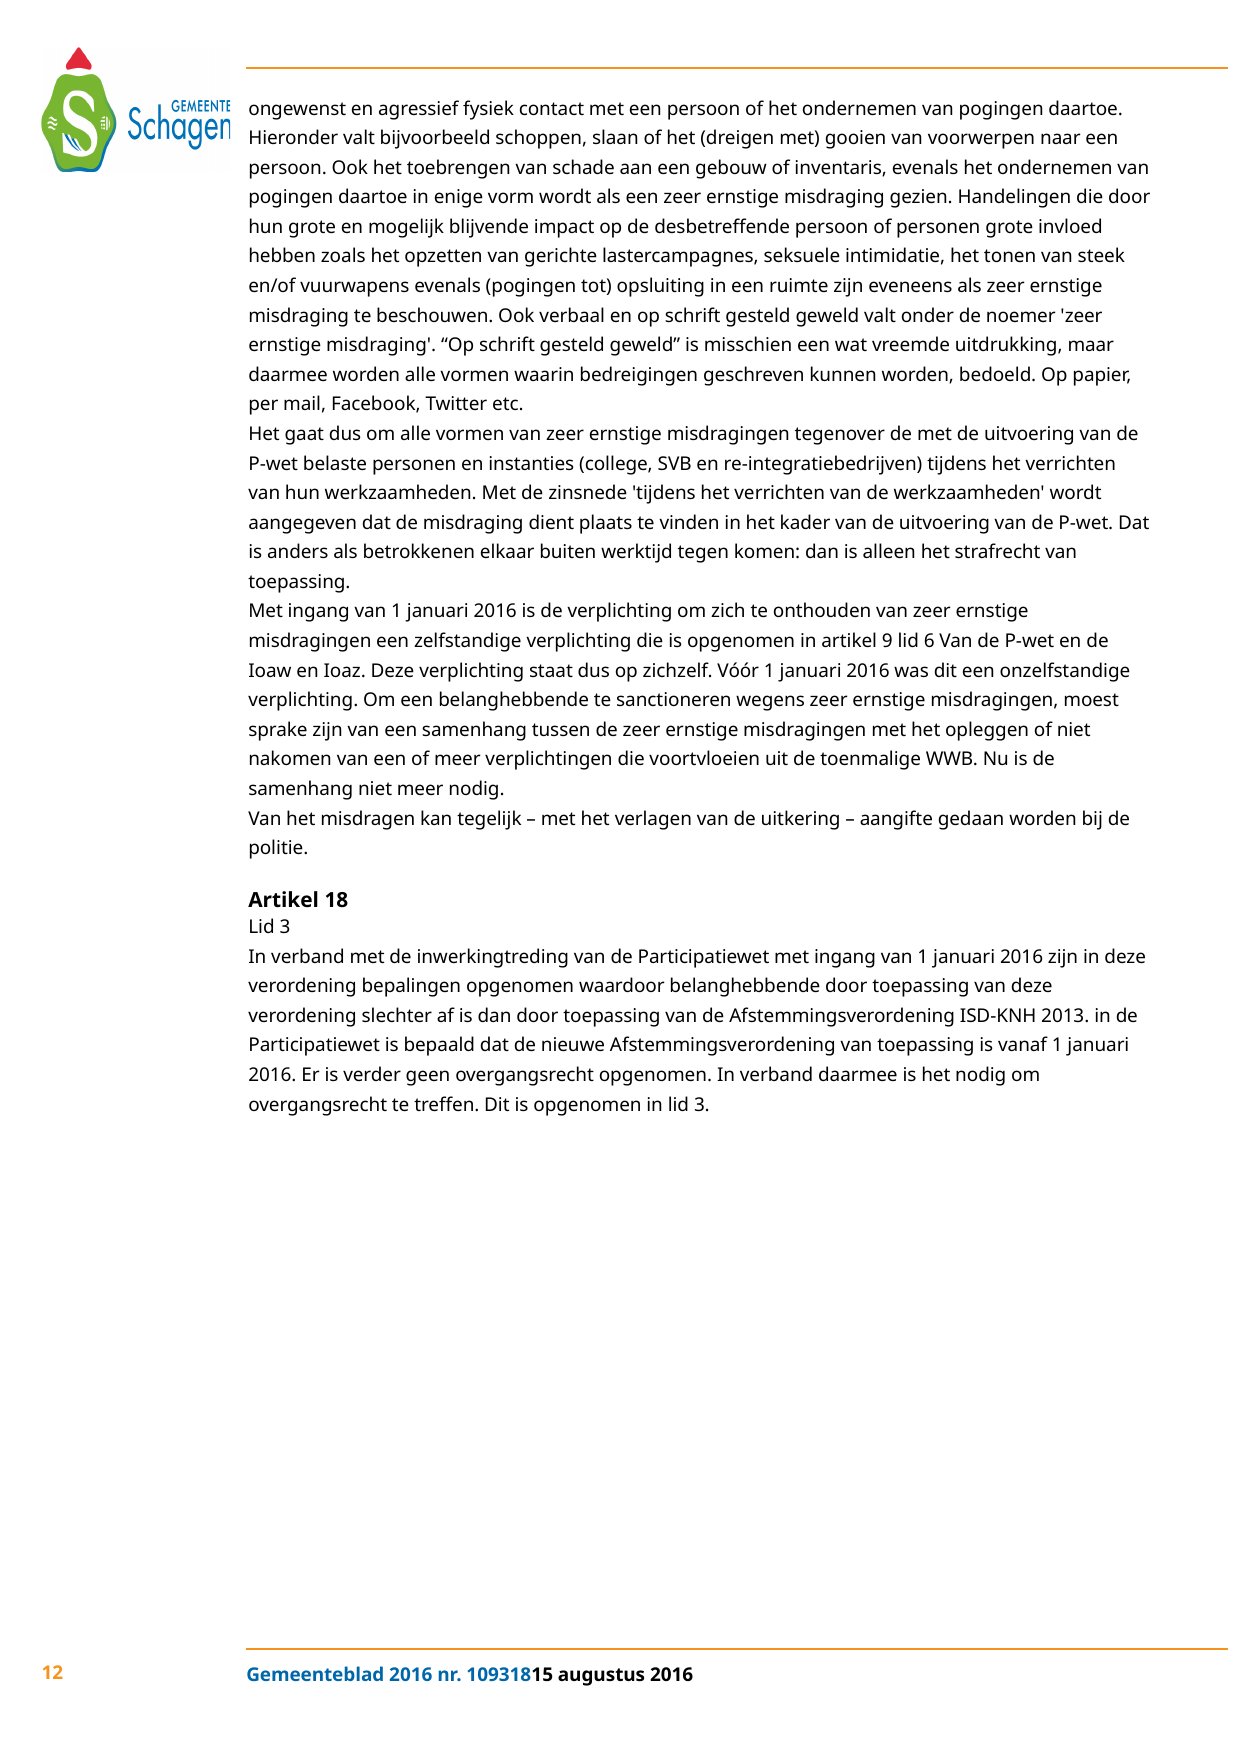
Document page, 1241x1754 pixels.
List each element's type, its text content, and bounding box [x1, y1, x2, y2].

picture [41, 47, 231, 172]
text Het gaat dus om alle vormen van zeer ernstige misdragingen tegenover de met de uitvoering van de P-wet belaste personen en instanties (college, SVB en re-integratiebedrijven) tijdens het verrichten van hun werkzaamheden. Met de zinsnede 'tijdens het verrichten van de werkzaamheden' wordt aangegeven dat de misdraging dient plaats te vinden in het kader van de uitvoering van de P-wet. Dat is anders als betrokkenen elkaar buiten werktijd tegen komen: dan is alleen het strafrecht van toepassing. [248, 420, 1152, 594]
text Met ingang van 1 januari 2016 is de verplichting om zich te onthouden van zeer ernstige misdragingen een zelfstandige verplichting die is opgenomen in artikel 9 lid 6 Van de P-wet en de Ioaw en Ioaz. Deze verplichting staat dus op zichzelf. Vóór 1 januari 2016 was dit een onzelfstandige verplichting. Om een belanghebbende te sanctioneren wegens zeer ernstige misdragingen, moest sprake zijn van een samenhang tussen de zeer ernstige misdragingen met het opleggen of niet nakomen van een of meer verplichtingen die voortvloeien uit de toenmalige WWB. Nu is de samenhang niet meer nodig. [248, 598, 1152, 801]
text Van het misdragen kan tegelijk – met het verlagen van de uitkering – aangifte gedaan worden bij de politie. [248, 805, 1152, 860]
text Artikel 18 [248, 885, 1152, 913]
text Lid 3 [248, 913, 1152, 939]
text In verband met de inwerkingtreding van de Participatiewet met ingang van 1 januari 2016 zijn in deze verordening bepalingen opgenomen waardoor belanghebbende door toepassing van deze verordening slechter af is dan door toepassing van de Afstemmingsverordening ISD-KNH 2013. in de Participatiewet is bepaald dat de nieuwe Afstemmingsverordening van toepassing is vanaf 1 januari 2016. Er is verder geen overgangsrecht opgenomen. In verband daarmee is het nodig om overgangsrecht te treffen. Dit is opgenomen in lid 3. [248, 943, 1152, 1116]
text ongewenst en agressief fysiek contact met een persoon of het ondernemen van pogingen daartoe. Hieronder valt bijvoorbeeld schoppen, slaan of het (dreigen met) gooien van voorwerpen naar een persoon. Ook het toebrengen van schade aan een gebouw of inventaris, evenals het ondernemen van pogingen daartoe in enige vorm wordt als een zeer ernstige misdraging gezien. Handelingen die door hun grote en mogelijk blijvende impact op de desbetreffende persoon of personen grote invloed hebben zoals het opzetten van gerichte lastercampagnes, seksuele intimidatie, het tonen van steek en/of vuurwapens evenals (pogingen tot) opsluiting in een ruimte zijn eveneens als zeer ernstige misdraging te beschouwen. Ook verbaal en op schrift gesteld geweld valt onder de noemer 'zeer ernstige misdraging'. “Op schrift gesteld geweld” is misschien een wat vreemde uitdrukking, maar daarmee worden alle vormen waarin bedreigingen geschreven kunnen worden, bedoeld. Op papier, per mail, Facebook, Twitter etc. [248, 95, 1152, 416]
